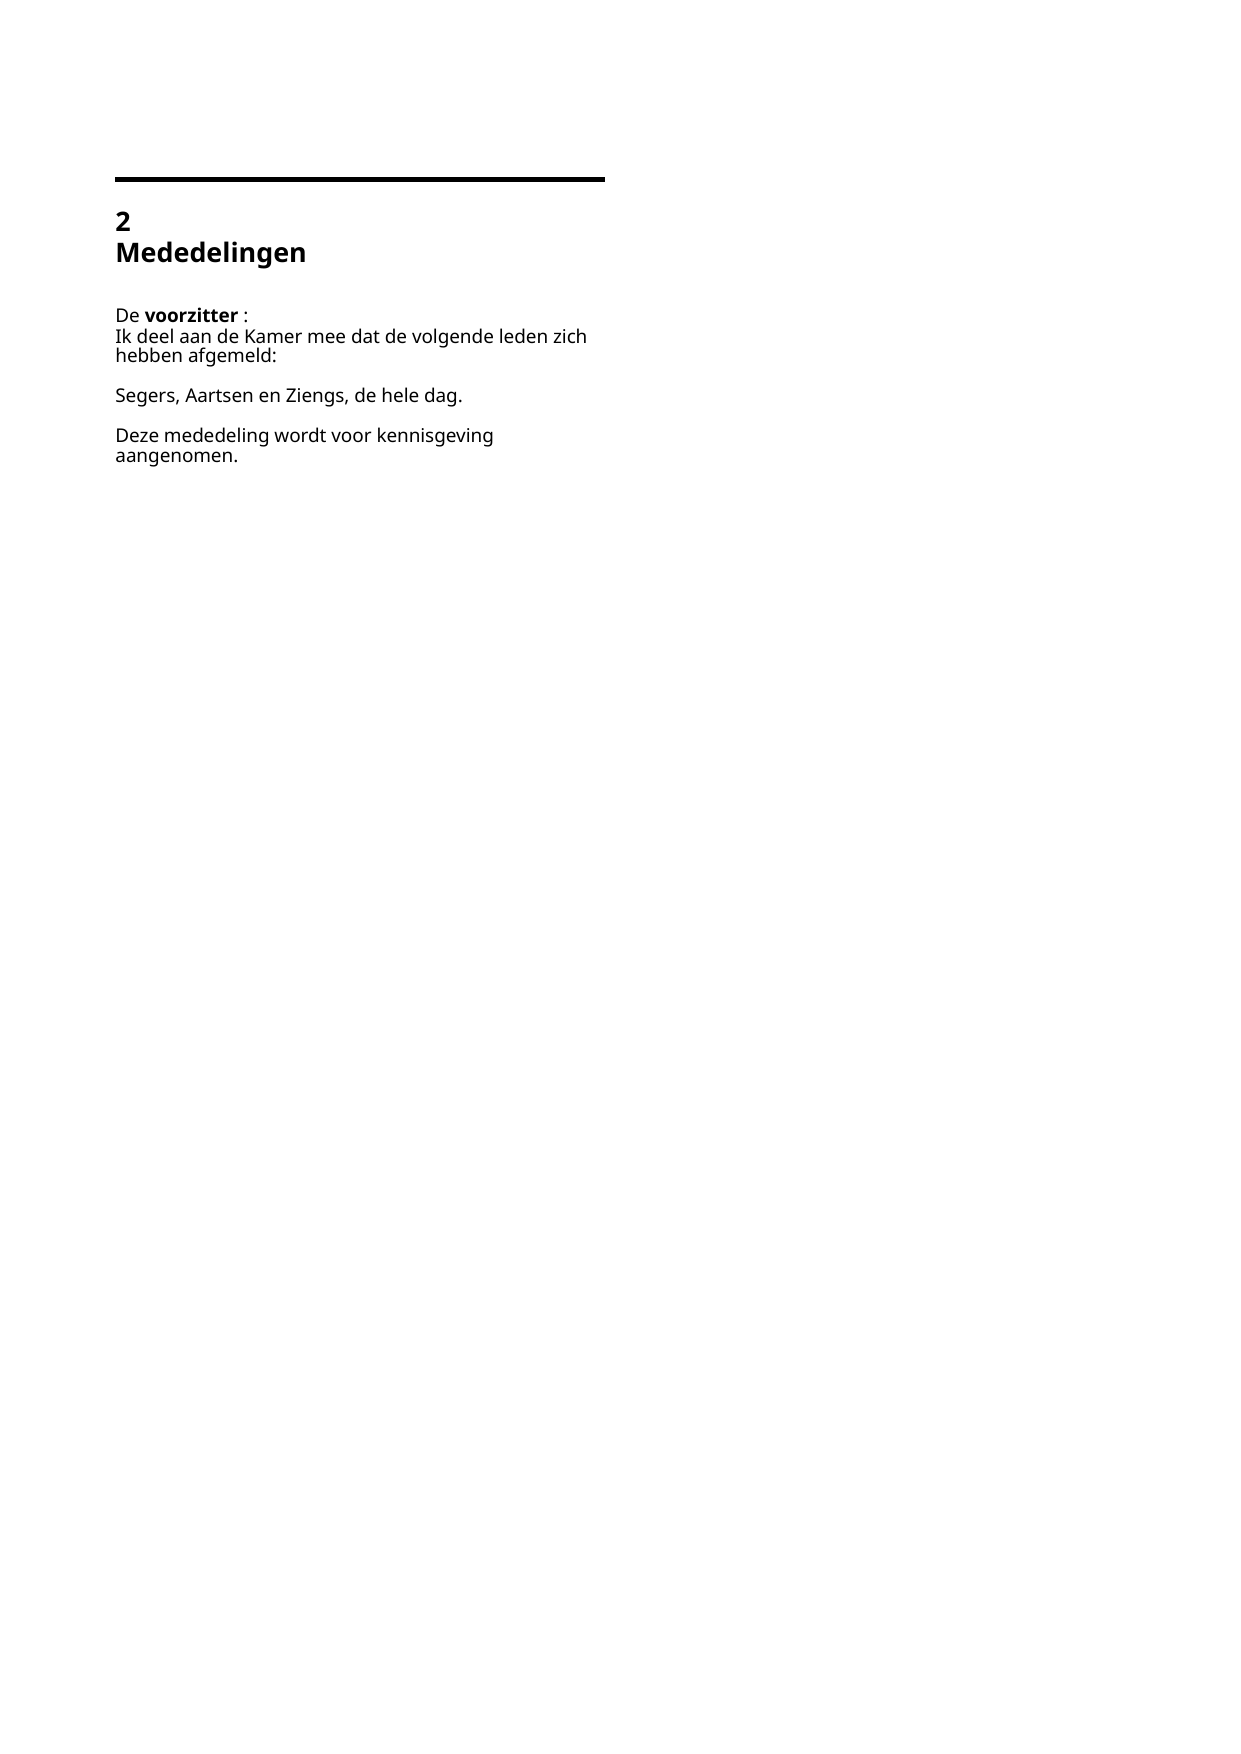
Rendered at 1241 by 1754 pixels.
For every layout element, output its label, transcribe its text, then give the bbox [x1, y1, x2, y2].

text De voorzitter : [115, 302, 605, 328]
text Deze mededeling wordt voor kennisgeving aangenomen. [115, 427, 605, 466]
text Segers, Aartsen en Ziengs, de hele dag. [115, 387, 605, 407]
text Ik deel aan de Kamer mee dat de volgende leden zich hebben afgemeld: [115, 328, 605, 367]
text 2 [115, 203, 605, 239]
text Mededelingen [115, 239, 605, 283]
